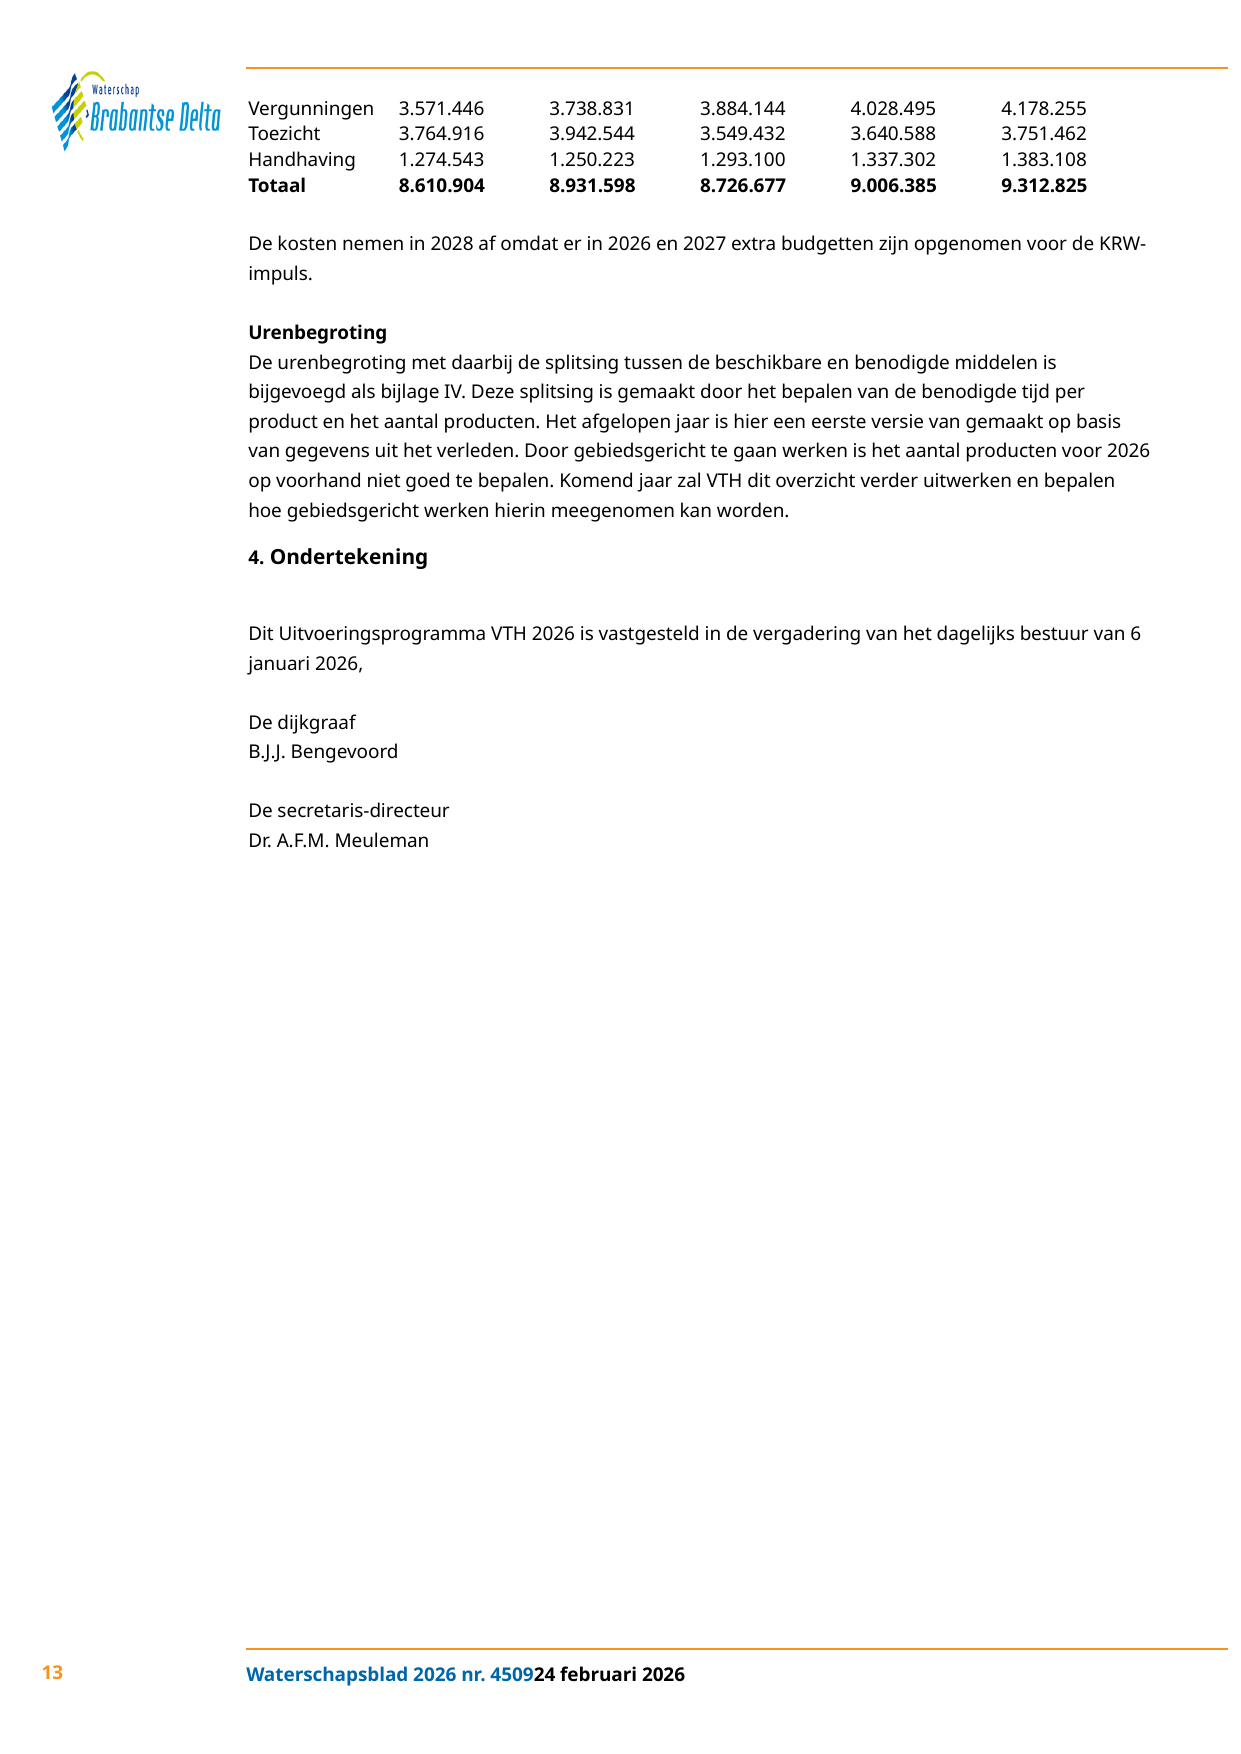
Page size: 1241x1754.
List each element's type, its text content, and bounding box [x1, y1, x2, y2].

text 4. Ondertekening [248, 542, 1152, 571]
table_cell 3.571.446 [399, 95, 549, 121]
text B.J.J. Bengevoord [248, 738, 1152, 764]
table_cell 3.549.432 [700, 121, 850, 146]
table_cell 3.640.588 [850, 121, 1001, 146]
text Urenbegroting [248, 319, 1152, 345]
table_cell 8.726.677 [700, 172, 850, 198]
table_cell 8.610.904 [399, 172, 549, 198]
table_cell 9.006.385 [850, 172, 1001, 198]
text De kosten nemen in 2028 af omdat er in 2026 en 2027 extra budgetten zijn opgenomen voor de KRW-impuls. [248, 231, 1152, 286]
table_cell Totaal [248, 172, 398, 198]
table_cell 9.312.825 [1001, 172, 1152, 198]
text De secretaris-directeur [248, 798, 1152, 823]
table_cell 3.942.544 [549, 121, 700, 146]
table_cell 1.293.100 [700, 146, 850, 172]
table_cell 1.274.543 [399, 146, 549, 172]
text De urenbegroting met daarbij de splitsing tussen de beschikbare en benodigde middelen is bijgevoegd als bijlage IV. Deze splitsing is gemaakt door het bepalen van de benodigde tijd per product en het aantal producten. Het afgelopen jaar is hier een eerste versie van gemaakt op basis van gegevens uit het verleden. Door gebiedsgericht te gaan werken is het aantal producten voor 2026 op voorhand niet goed te bepalen. Komend jaar zal VTH dit overzicht verder uitwerken en bepalen hoe gebiedsgericht werken hierin meegenomen kan worden. [248, 349, 1152, 522]
table_cell 1.383.108 [1001, 146, 1152, 172]
table_cell Toezicht [248, 121, 398, 146]
table_cell 8.931.598 [549, 172, 700, 198]
table_cell Handhaving [248, 146, 398, 172]
table_cell 4.178.255 [1001, 95, 1152, 121]
picture [41, 47, 231, 172]
table_cell 3.751.462 [1001, 121, 1152, 146]
table_cell Vergunningen [248, 95, 398, 121]
table_cell 3.884.144 [700, 95, 850, 121]
text Dr. A.F.M. Meuleman [248, 827, 1152, 853]
text De dijkgraaf [248, 709, 1152, 734]
table_cell 1.250.223 [549, 146, 700, 172]
table_cell 3.764.916 [399, 121, 549, 146]
table_cell 1.337.302 [850, 146, 1001, 172]
table_cell 3.738.831 [549, 95, 700, 121]
table_cell 4.028.495 [850, 95, 1001, 121]
text Dit Uitvoeringsprogramma VTH 2026 is vastgesteld in de vergadering van het dagelijks bestuur van 6 januari 2026, [248, 620, 1152, 675]
